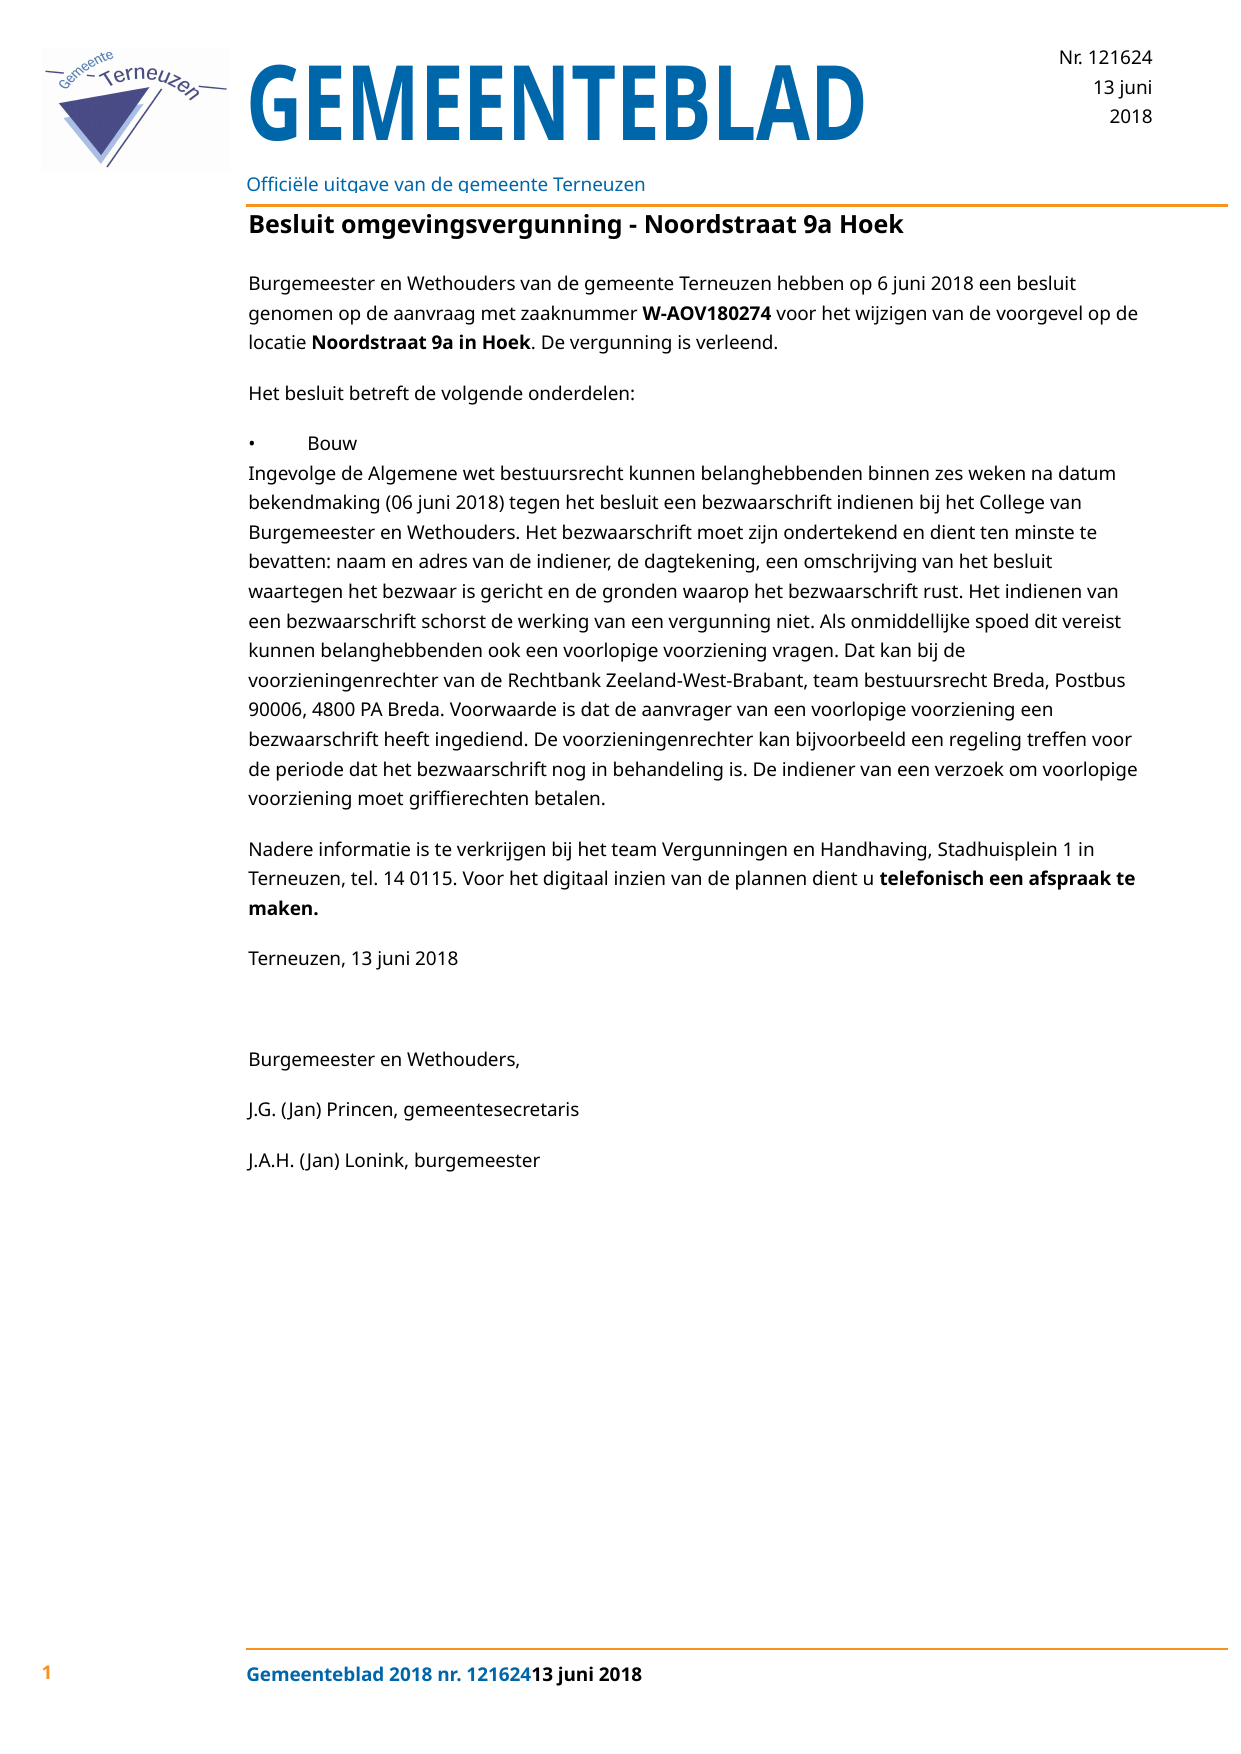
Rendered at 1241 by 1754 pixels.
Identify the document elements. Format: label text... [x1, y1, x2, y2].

text J.G. (Jan) Princen, gemeentesecretaris [248, 1097, 1152, 1122]
text Besluit omgevingsvergunning - Noordstraat 9a Hoek [248, 207, 1152, 241]
text Burgemeester en Wethouders, [248, 1046, 1152, 1072]
text Nadere informatie is te verkrijgen bij het team Vergunningen en Handhaving, Stadhuisplein 1 in Terneuzen, tel. 14 0115. Voor het digitaal inzien van de plannen dient u telefonisch een afspraak te maken. [248, 836, 1152, 921]
text Terneuzen, 13 juni 2018 [248, 945, 1152, 971]
text Ingevolge de Algemene wet bestuursrecht kunnen belanghebbenden binnen zes weken na datum bekendmaking (06 juni 2018) tegen het besluit een bezwaarschrift indienen bij het College van Burgemeester en Wethouders. Het bezwaarschrift moet zijn ondertekend en dient ten minste te bevatten: naam en adres van de indiener, de dagtekening, een omschrijving van het besluit waartegen het bezwaar is gericht en de gronden waarop het bezwaarschrift rust. Het indienen van een bezwaarschrift schorst de werking van een vergunning niet. Als onmiddellijke spoed dit vereist kunnen belanghebbenden ook een voorlopige voorziening vragen. Dat kan bij de voorzieningenrechter van de Rechtbank Zeeland-West-Brabant, team bestuursrecht Breda, Postbus 90006, 4800 PA Breda. Voorwaarde is dat de aanvrager van een voorlopige voorziening een bezwaarschrift heeft ingediend. De voorzieningenrechter kan bijvoorbeeld een regeling treffen voor de periode dat het bezwaarschrift nog in behandeling is. De indiener van een verzoek om voorlopige voorziening moet griffierechten betalen. [248, 460, 1152, 811]
list Bouw [248, 430, 1152, 456]
text Burgemeester en Wethouders van de gemeente Terneuzen hebben op 6 juni 2018 een besluit genomen op de aanvraag met zaaknummer W-AOV180274 voor het wijzigen van de voorgevel op de locatie Noordstraat 9a in Hoek. De vergunning is verleend. [248, 270, 1152, 355]
text J.A.H. (Jan) Lonink, burgemeester [248, 1147, 1152, 1173]
text Het besluit betreft de volgende onderdelen: [248, 380, 1152, 406]
picture [41, 47, 231, 172]
